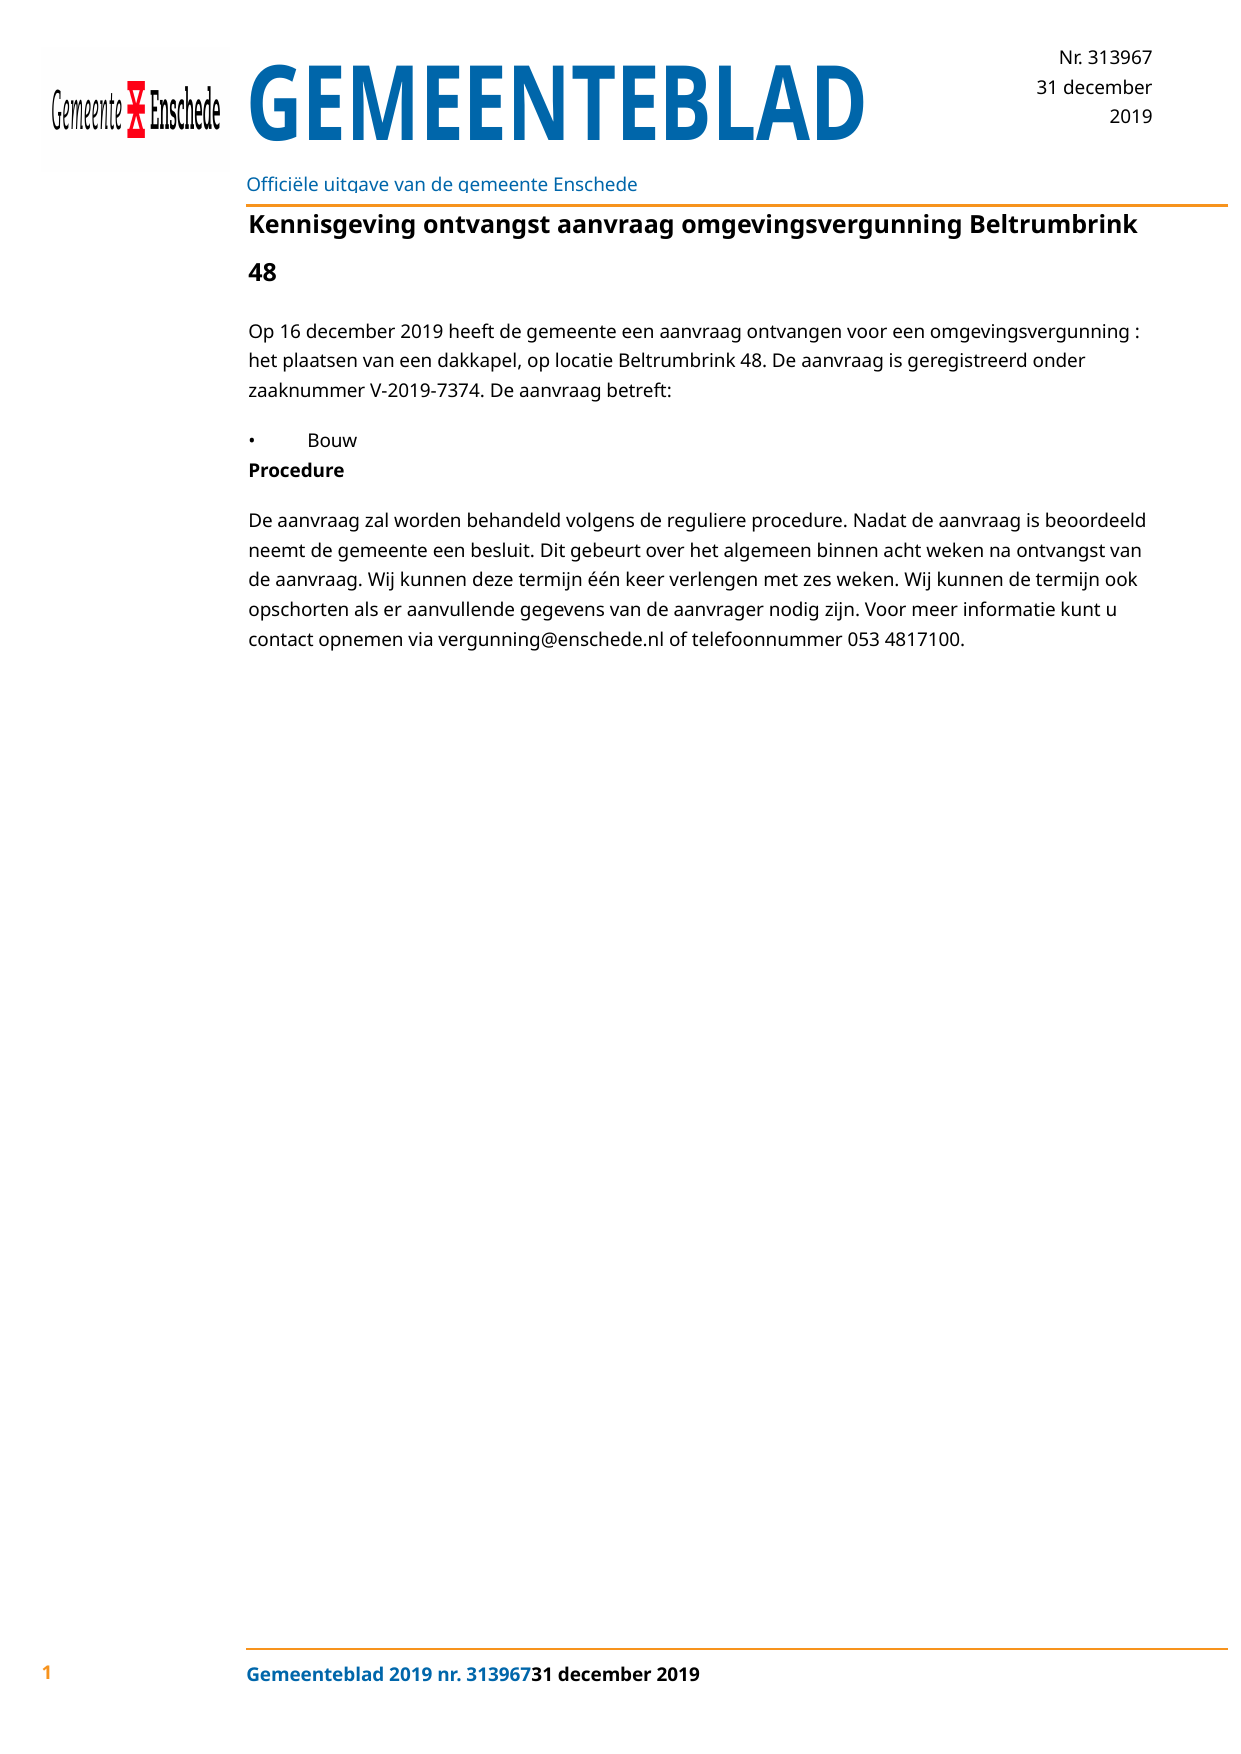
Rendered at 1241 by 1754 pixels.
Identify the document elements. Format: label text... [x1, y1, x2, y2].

text Op 16 december 2019 heeft de gemeente een aanvraag ontvangen voor een omgevingsvergunning : het plaatsen van een dakkapel, op locatie Beltrumbrink 48. De aanvraag is geregistreerd onder zaaknummer V-2019-7374. De aanvraag betreft: [248, 318, 1152, 403]
text Kennisgeving ontvangst aanvraag omgevingsvergunning Beltrumbrink 48 [248, 207, 1152, 288]
picture [41, 47, 231, 172]
list Bouw [248, 427, 1152, 453]
text Procedure [248, 457, 1152, 483]
text De aanvraag zal worden behandeld volgens de reguliere procedure. Nadat de aanvraag is beoordeeld neemt de gemeente een besluit. Dit gebeurt over het algemeen binnen acht weken na ontvangst van de aanvraag. Wij kunnen deze termijn één keer verlengen met zes weken. Wij kunnen de termijn ook opschorten als er aanvullende gegevens van de aanvrager nodig zijn. Voor meer informatie kunt u contact opnemen via vergunning@enschede.nl of telefoonnummer 053 4817100. [248, 507, 1152, 652]
